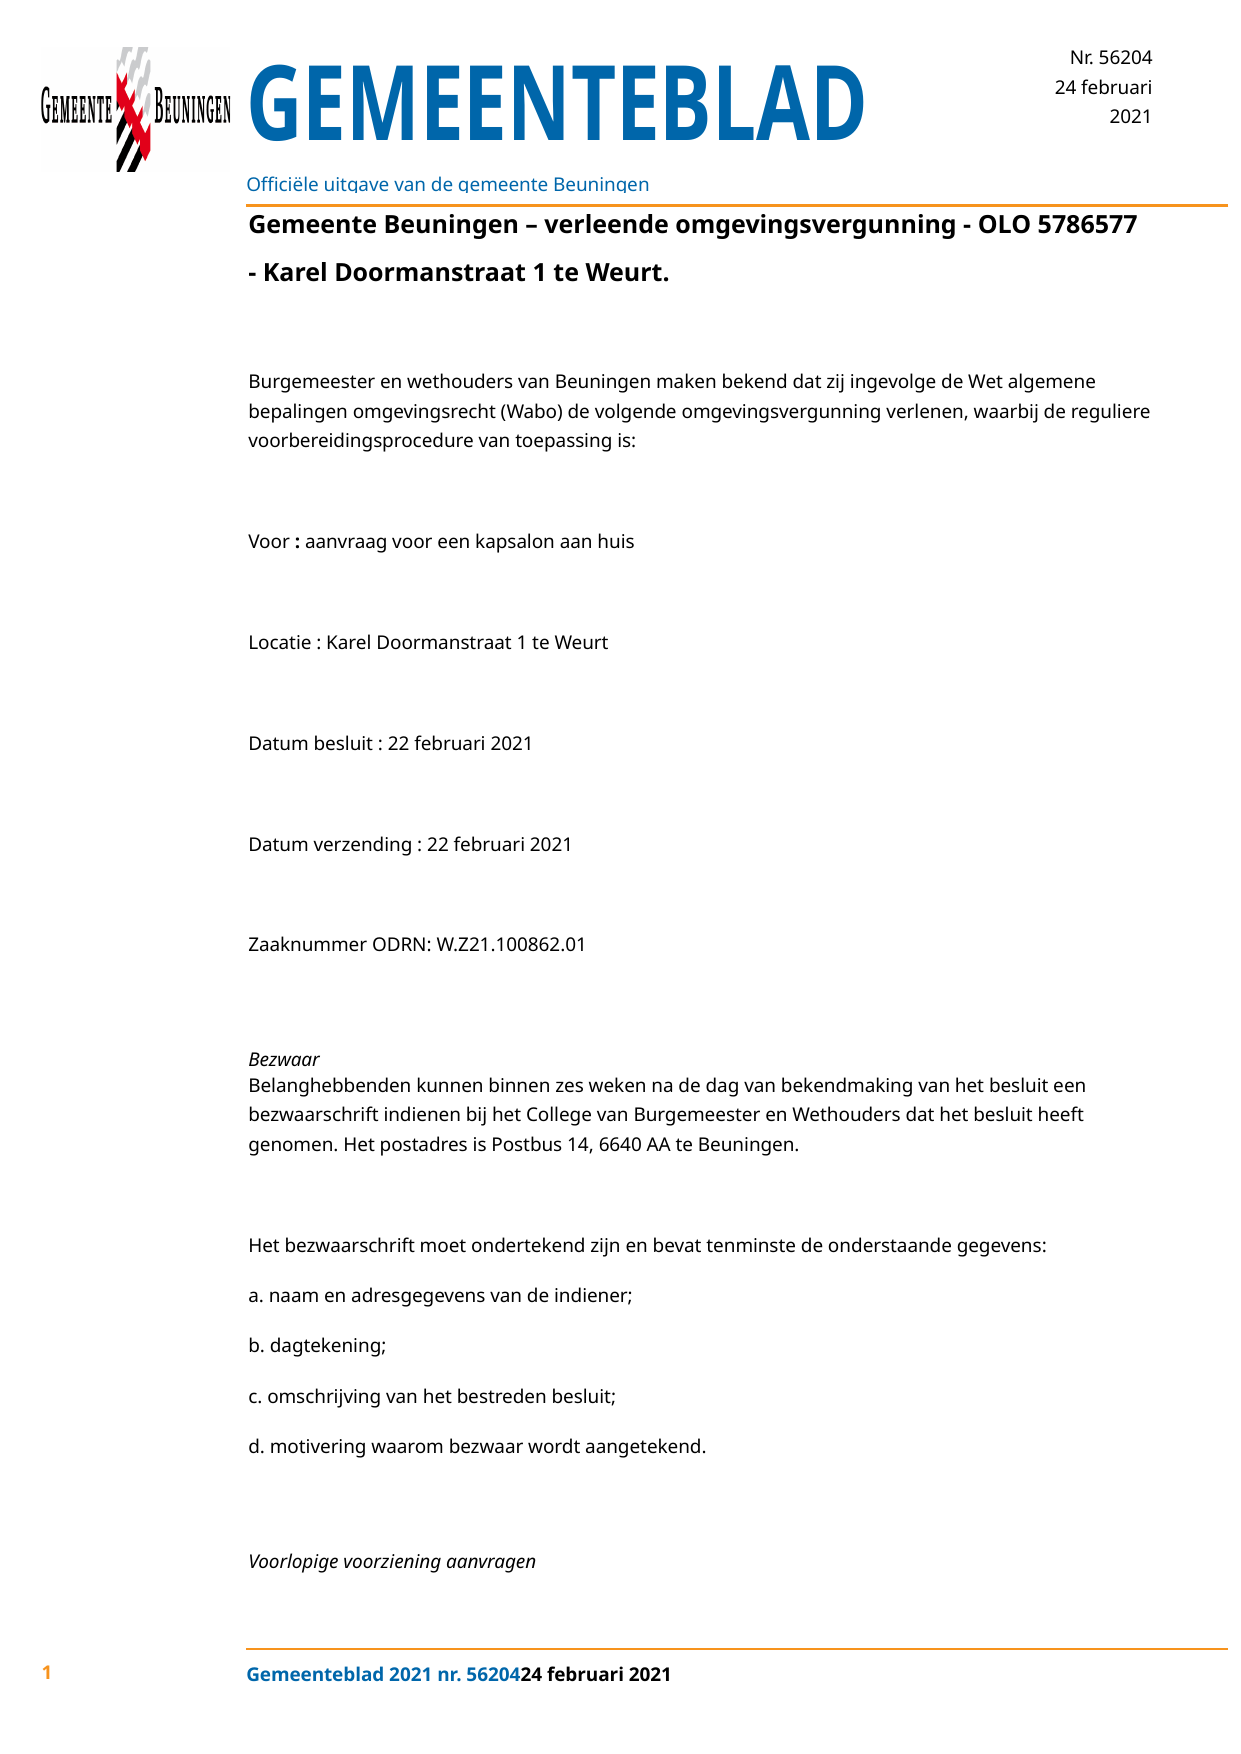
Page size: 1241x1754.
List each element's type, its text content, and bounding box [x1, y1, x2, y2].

text b. dagtekening; [248, 1333, 1152, 1358]
picture [41, 47, 231, 172]
text Het bezwaarschrift moet ondertekend zijn en bevat tenminste de onderstaande gegevens: [248, 1232, 1152, 1257]
text d. motivering waarom bezwaar wordt aangetekend. [248, 1433, 1152, 1459]
text Voorlopige voorziening aanvragen [248, 1548, 1152, 1573]
text Voor : aanvraag voor een kapsalon aan huis [248, 528, 1152, 554]
text Zaaknummer ODRN: W.Z21.100862.01 [248, 932, 1152, 957]
text c. omschrijving van het bestreden besluit; [248, 1383, 1152, 1409]
text Burgemeester en wethouders van Beuningen maken bekend dat zij ingevolge de Wet algemene bepalingen omgevingsrecht (Wabo) de volgende omgevingsvergunning verlenen, waarbij de reguliere voorbereidingsprocedure van toepassing is: [248, 368, 1152, 453]
text Locatie : Karel Doormanstraat 1 te Weurt [248, 629, 1152, 655]
text Belanghebbenden kunnen binnen zes weken na de dag van bekendmaking van het besluit een bezwaarschrift indienen bij het College van Burgemeester en Wethouders dat het besluit heeft genomen. Het postadres is Postbus 14, 6640 AA te Beuningen. [248, 1072, 1152, 1157]
text a. naam en adresgegevens van de indiener; [248, 1282, 1152, 1308]
text Bezwaar [248, 1046, 1152, 1072]
text Gemeente Beuningen – verleende omgevingsvergunning - OLO 5786577 - Karel Doormanstraat 1 te Weurt. [248, 207, 1152, 288]
text Datum besluit : 22 februari 2021 [248, 730, 1152, 756]
text Datum verzending : 22 februari 2021 [248, 831, 1152, 857]
